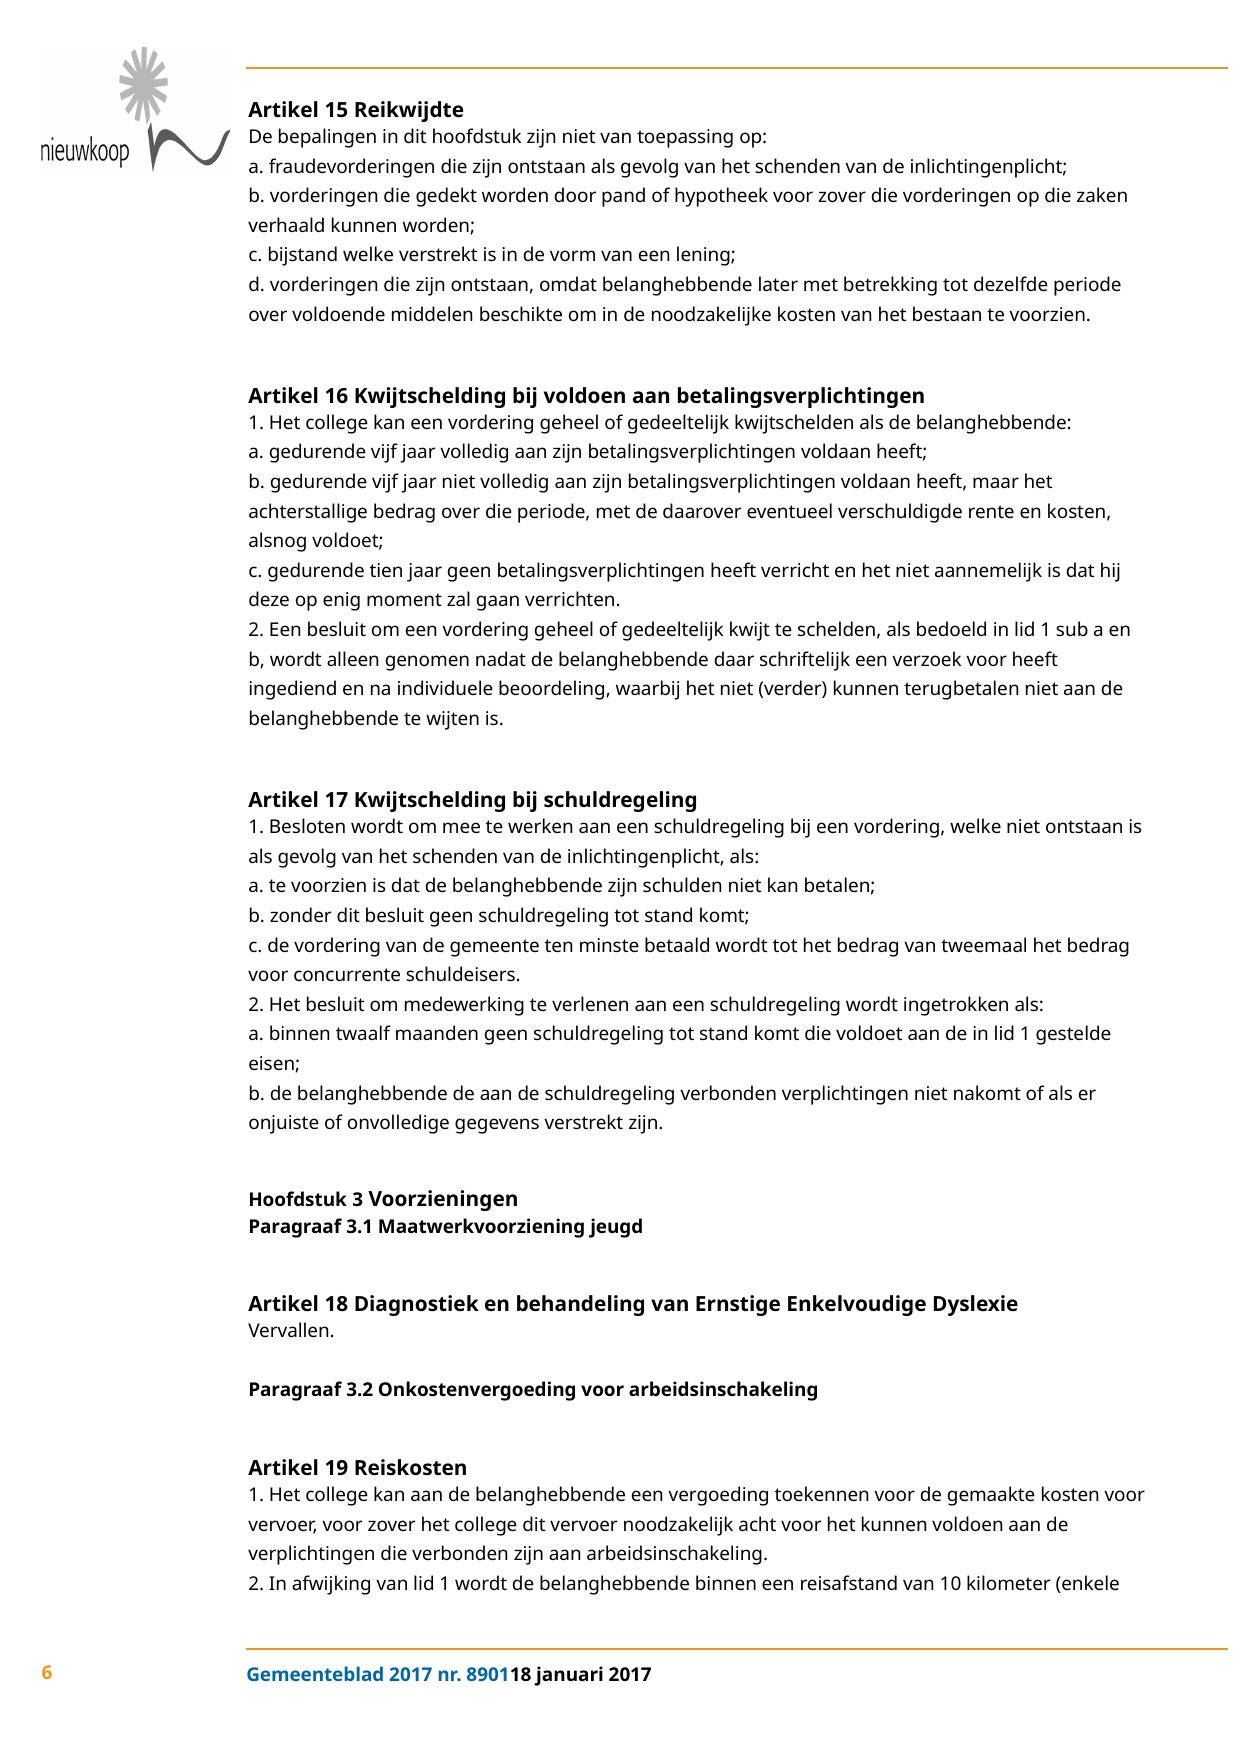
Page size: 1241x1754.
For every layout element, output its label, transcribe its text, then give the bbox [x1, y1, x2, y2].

text c. de vordering van de gemeente ten minste betaald wordt tot het bedrag van tweemaal het bedrag voor concurrente schuldeisers. [248, 932, 1152, 987]
text a. te voorzien is dat de belanghebbende zijn schulden niet kan betalen; [248, 873, 1152, 898]
text 2. Een besluit om een vordering geheel of gedeeltelijk kwijt te schelden, als bedoeld in lid 1 sub a en b, wordt alleen genomen nadat de belanghebbende daar schriftelijk een verzoek voor heeft ingediend en na individuele beoordeling, waarbij het niet (verder) kunnen terugbetalen niet aan de belanghebbende te wijten is. [248, 616, 1152, 731]
text c. gedurende tien jaar geen betalingsverplichtingen heeft verricht en het niet aannemelijk is dat hij deze op enig moment zal gaan verrichten. [248, 557, 1152, 612]
text Paragraaf 3.2 Onkostenvergoeding voor arbeidsinschakeling [248, 1377, 1152, 1402]
text a. fraudevorderingen die zijn ontstaan als gevolg van het schenden van de inlichtingenplicht; [248, 153, 1152, 178]
picture [41, 47, 231, 172]
text b. gedurende vijf jaar niet volledig aan zijn betalingsverplichtingen voldaan heeft, maar het achterstallige bedrag over die periode, met de daarover eventueel verschuldigde rente en kosten, alsnog voldoet; [248, 468, 1152, 553]
text Artikel 17 Kwijtschelding bij schuldregeling [248, 785, 1152, 813]
text 1. Het college kan een vordering geheel of gedeeltelijk kwijtschelden als de belanghebbende: [248, 409, 1152, 435]
text 1. Het college kan aan de belanghebbende een vergoeding toekennen voor de gemaakte kosten voor vervoer, voor zover het college dit vervoer noodzakelijk acht voor het kunnen voldoen aan de verplichtingen die verbonden zijn aan arbeidsinschakeling. [248, 1481, 1152, 1566]
text Vervallen. [248, 1317, 1152, 1343]
text 2. Het besluit om medewerking te verlenen aan een schuldregeling wordt ingetrokken als: [248, 991, 1152, 1017]
text Paragraaf 3.1 Maatwerkvoorziening jeugd [248, 1213, 1152, 1239]
text b. de belanghebbende de aan de schuldregeling verbonden verplichtingen niet nakomt of als er onjuiste of onvolledige gegevens verstrekt zijn. [248, 1080, 1152, 1135]
text c. bijstand welke verstrekt is in de vorm van een lening; [248, 242, 1152, 267]
text 2. In afwijking van lid 1 wordt de belanghebbende binnen een reisafstand van 10 kilometer (enkele [248, 1570, 1152, 1596]
text De bepalingen in dit hoofdstuk zijn niet van toepassing op: [248, 123, 1152, 149]
text b. vorderingen die gedekt worden door pand of hypotheek voor zover die vorderingen op die zaken verhaald kunnen worden; [248, 182, 1152, 238]
text a. gedurende vijf jaar volledig aan zijn betalingsverplichtingen voldaan heeft; [248, 439, 1152, 464]
text a. binnen twaalf maanden geen schuldregeling tot stand komt die voldoet aan de in lid 1 gestelde eisen; [248, 1021, 1152, 1076]
text Artikel 18 Diagnostiek en behandeling van Ernstige Enkelvoudige Dyslexie [248, 1289, 1152, 1317]
text Artikel 15 Reikwijdte [248, 95, 1152, 123]
text Artikel 19 Reiskosten [248, 1453, 1152, 1481]
text 1. Besloten wordt om mee te werken aan een schuldregeling bij een vordering, welke niet ontstaan is als gevolg van het schenden van de inlichtingenplicht, als: [248, 813, 1152, 869]
text Hoofdstuk 3 Voorzieningen [248, 1184, 1152, 1213]
text Artikel 16 Kwijtschelding bij voldoen aan betalingsverplichtingen [248, 381, 1152, 409]
text b. zonder dit besluit geen schuldregeling tot stand komt; [248, 902, 1152, 928]
text d. vorderingen die zijn ontstaan, omdat belanghebbende later met betrekking tot dezelfde periode over voldoende middelen beschikte om in de noodzakelijke kosten van het bestaan te voorzien. [248, 271, 1152, 326]
